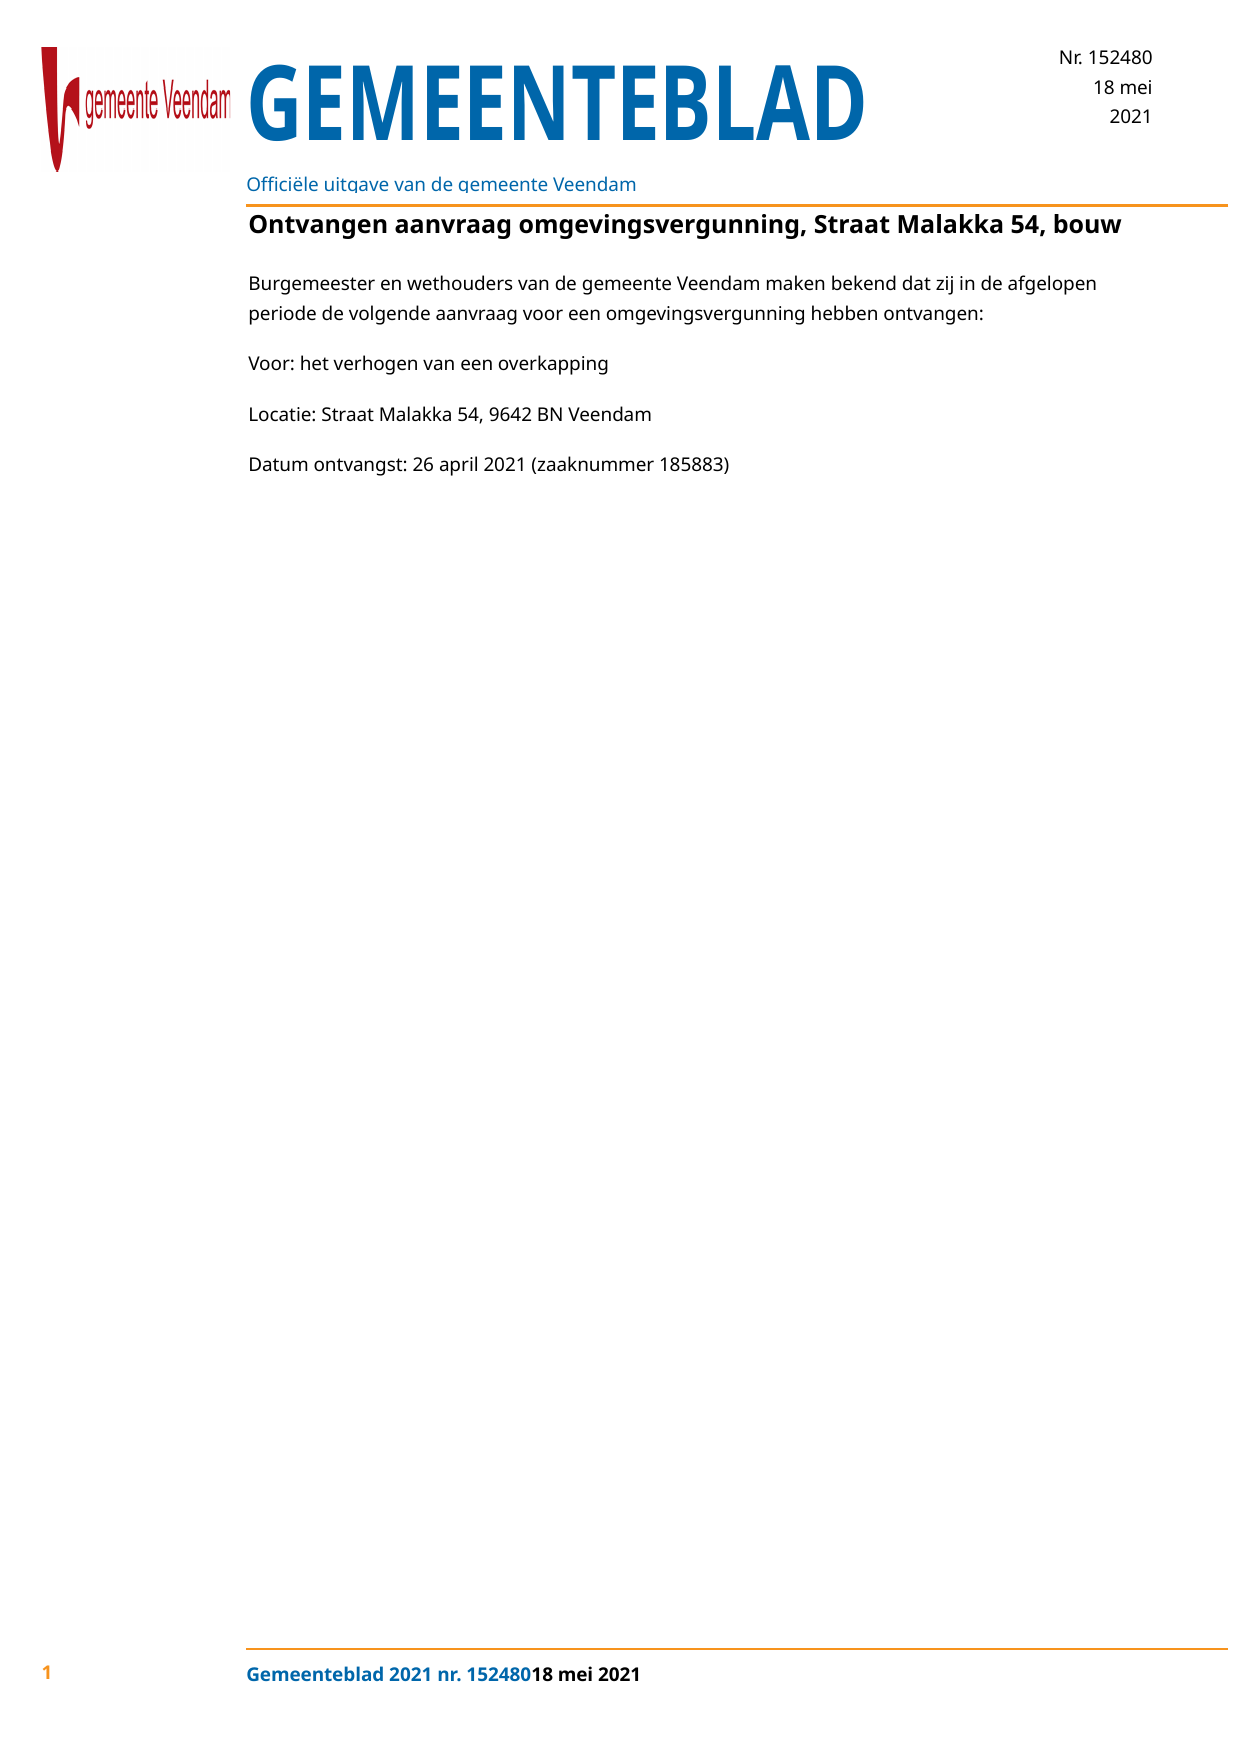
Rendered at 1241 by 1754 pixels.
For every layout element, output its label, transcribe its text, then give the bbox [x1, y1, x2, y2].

text Datum ontvangst: 26 april 2021 (zaaknummer 185883) [248, 451, 1152, 477]
picture [41, 47, 231, 172]
text Voor: het verhogen van een overkapping [248, 350, 1152, 376]
text Burgemeester en wethouders van de gemeente Veendam maken bekend dat zij in de afgelopen periode de volgende aanvraag voor een omgevingsvergunning hebben ontvangen: [248, 270, 1152, 326]
text Ontvangen aanvraag omgevingsvergunning, Straat Malakka 54, bouw [248, 207, 1152, 241]
text Locatie: Straat Malakka 54, 9642 BN Veendam [248, 401, 1152, 426]
